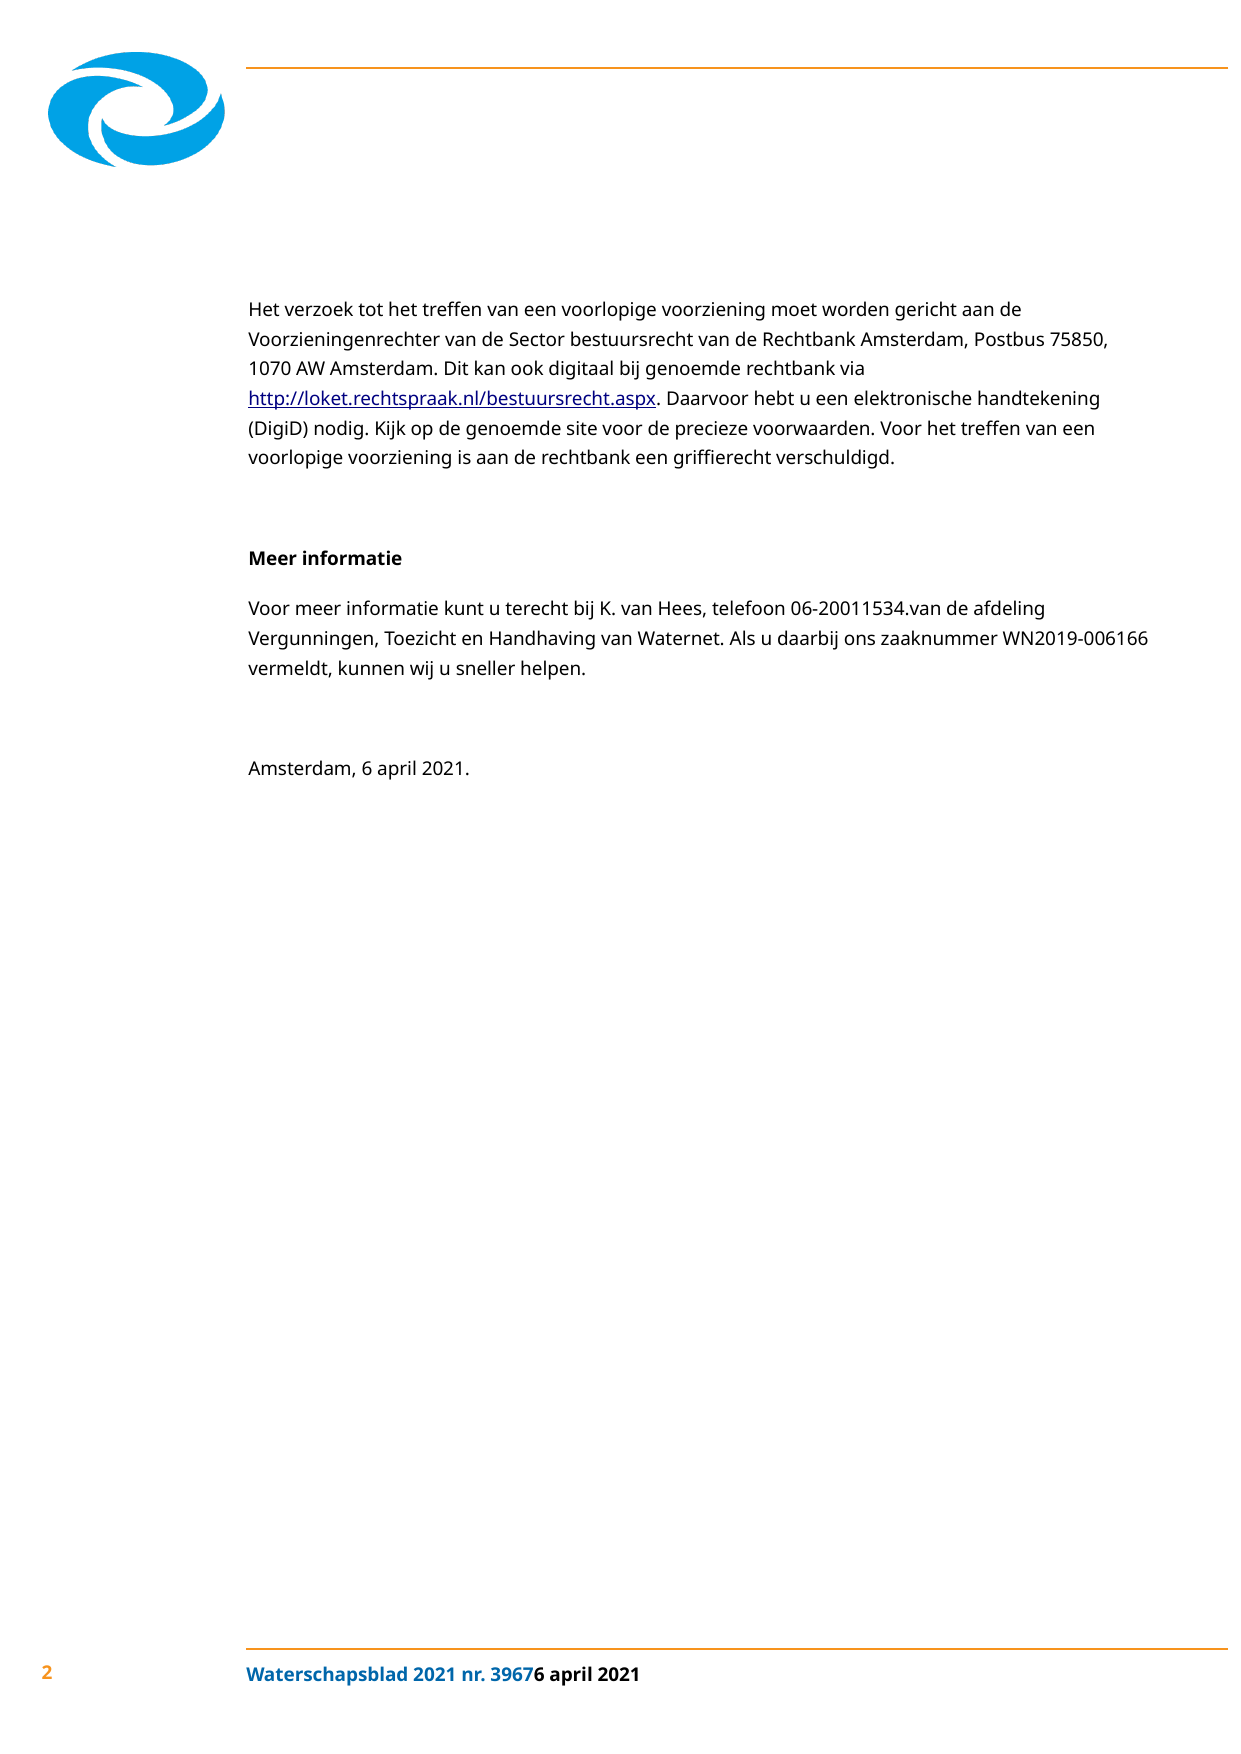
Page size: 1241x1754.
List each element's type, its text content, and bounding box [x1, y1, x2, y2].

text Voor meer informatie kunt u terecht bij K. van Hees, telefoon 06-20011534.van de afdeling Vergunningen, Toezicht en Handhaving van Waternet. Als u daarbij ons zaaknummer WN2019-006166 vermeldt, kunnen wij u sneller helpen. [248, 596, 1152, 681]
text Het verzoek tot het treffen van een voorlopige voorziening moet worden gericht aan de Voorzieningenrechter van de Sector bestuursrecht van de Rechtbank Amsterdam, Postbus 75850, 1070 AW Amsterdam. Dit kan ook digitaal bij genoemde rechtbank via http://loket.rechtspraak.nl/bestuursrecht.aspx. Daarvoor hebt u een elektronische handtekening (DigiD) nodig. Kijk op de genoemde site voor de precieze voorwaarden. Voor het treffen van een voorlopige voorziening is aan de rechtbank een griffierecht verschuldigd. [248, 296, 1152, 470]
text Amsterdam, 6 april 2021. [248, 756, 1152, 781]
picture [41, 47, 231, 172]
text Meer informatie [248, 545, 1152, 571]
